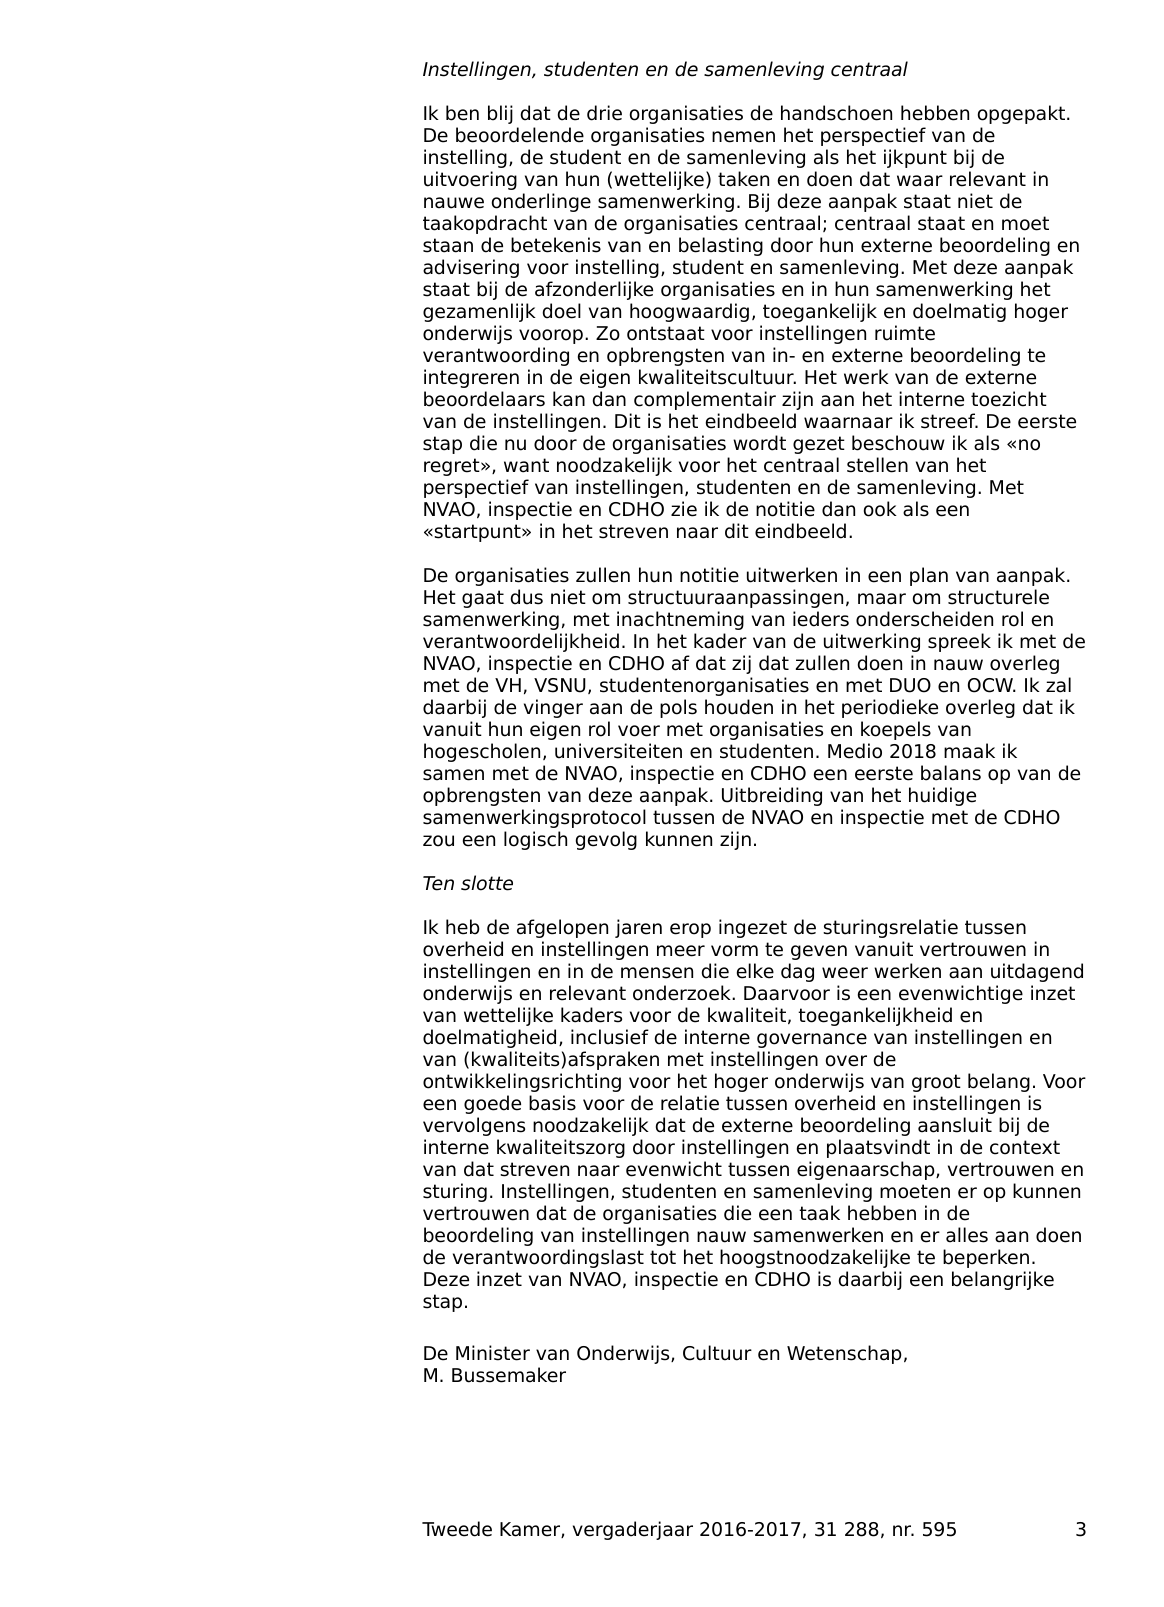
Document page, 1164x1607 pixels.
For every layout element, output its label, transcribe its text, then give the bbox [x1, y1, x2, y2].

subtitle Ten slotte [422, 873, 1087, 895]
text Ik ben blij dat de drie organisaties de handschoen hebben opgepakt. De beoordelende organisaties nemen het perspectief van de instelling, de student en de samenleving als het ijkpunt bij de uitvoering van hun (wettelijke) taken en doen dat waar relevant in nauwe onderlinge samenwerking. Bij deze aanpak staat niet de taakopdracht van de organisaties centraal; centraal staat en moet staan de betekenis van en belasting door hun externe beoordeling en advisering voor instelling, student en samenleving. Met deze aanpak staat bij de afzonderlijke organisaties en in hun samenwerking het gezamenlijk doel van hoogwaardig, toegankelijk en doelmatig hoger onderwijs voorop. Zo ontstaat voor instellingen ruimte verantwoording en opbrengsten van in- en externe beoordeling te integreren in de eigen kwaliteitscultuur. Het werk van de externe beoordelaars kan dan complementair zijn aan het interne toezicht van de instellingen. Dit is het eindbeeld waarnaar ik streef. De eerste stap die nu door de organisaties wordt gezet beschouw ik als «no regret», want noodzakelijk voor het centraal stellen van het perspectief van instellingen, studenten en de samenleving. Met NVAO, inspectie en CDHO zie ik de notitie dan ook als een «startpunt» in het streven naar dit eindbeeld. [422, 103, 1087, 543]
text De Minister van Onderwijs, Cultuur en Wetenschap, M. Bussemaker [422, 1343, 1087, 1387]
text De organisaties zullen hun notitie uitwerken in een plan van aanpak. Het gaat dus niet om structuuraanpassingen, maar om structurele samenwerking, met inachtneming van ieders onderscheiden rol en verantwoordelijkheid. In het kader van de uitwerking spreek ik met de NVAO, inspectie en CDHO af dat zij dat zullen doen in nauw overleg met de VH, VSNU, studentenorganisaties en met DUO en OCW. Ik zal daarbij de vinger aan de pols houden in het periodieke overleg dat ik vanuit hun eigen rol voer met organisaties en koepels van hogescholen, universiteiten en studenten. Medio 2018 maak ik samen met de NVAO, inspectie en CDHO een eerste balans op van de opbrengsten van deze aanpak. Uitbreiding van het huidige samenwerkingsprotocol tussen de NVAO en inspectie met de CDHO zou een logisch gevolg kunnen zijn. [422, 565, 1087, 851]
subtitle Instellingen, studenten en de samenleving centraal [422, 59, 1087, 81]
text Ik heb de afgelopen jaren erop ingezet de sturingsrelatie tussen overheid en instellingen meer vorm te geven vanuit vertrouwen in instellingen en in de mensen die elke dag weer werken aan uitdagend onderwijs en relevant onderzoek. Daarvoor is een evenwichtige inzet van wettelijke kaders voor de kwaliteit, toegankelijkheid en doelmatigheid, inclusief de interne governance van instellingen en van (kwaliteits)afspraken met instellingen over de ontwikkelingsrichting voor het hoger onderwijs van groot belang. Voor een goede basis voor de relatie tussen overheid en instellingen is vervolgens noodzakelijk dat de externe beoordeling aansluit bij de interne kwaliteitszorg door instellingen en plaatsvindt in de context van dat streven naar evenwicht tussen eigenaarschap, vertrouwen en sturing. Instellingen, studenten en samenleving moeten er op kunnen vertrouwen dat de organisaties die een taak hebben in de beoordeling van instellingen nauw samenwerken en er alles aan doen de verantwoordingslast tot het hoogstnoodzakelijke te beperken. Deze inzet van NVAO, inspectie en CDHO is daarbij een belangrijke stap. [422, 917, 1087, 1313]
